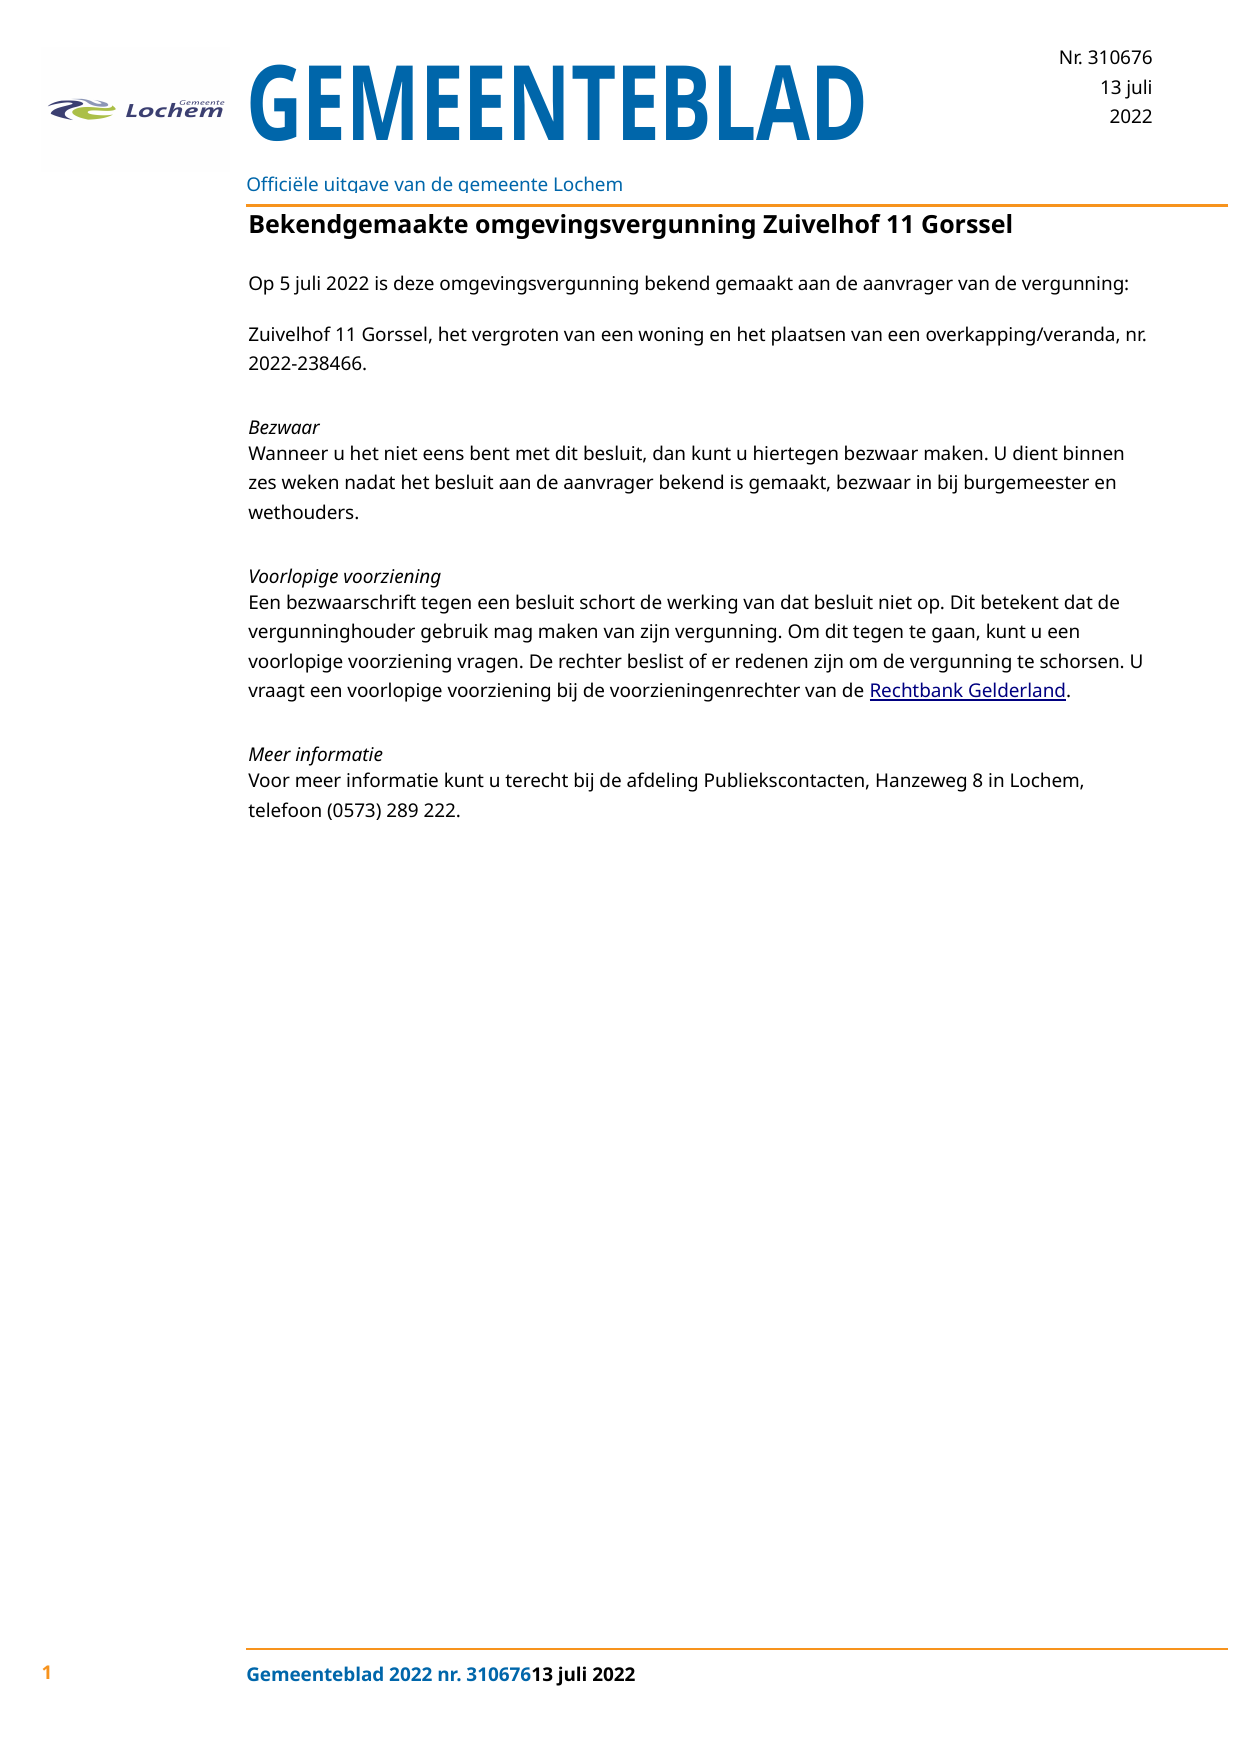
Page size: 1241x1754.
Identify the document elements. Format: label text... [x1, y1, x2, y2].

text Bezwaar [248, 414, 1152, 440]
text Zuivelhof 11 Gorssel, het vergroten van een woning en het plaatsen van een overkapping/veranda, nr. 2022-238466. [248, 321, 1152, 376]
picture [41, 47, 231, 172]
text Wanneer u het niet eens bent met dit besluit, dan kunt u hiertegen bezwaar maken. U dient binnen zes weken nadat het besluit aan de aanvrager bekend is gemaakt, bezwaar in bij burgemeester en wethouders. [248, 440, 1152, 525]
text Een bezwaarschrift tegen een besluit schort de werking van dat besluit niet op. Dit betekent dat de vergunninghouder gebruik mag maken van zijn vergunning. Om dit tegen te gaan, kunt u een voorlopige voorziening vragen. De rechter beslist of er redenen zijn om de vergunning te schorsen. U vraagt een voorlopige voorziening bij de voorzieningenrechter van de Rechtbank Gelderland. [248, 589, 1152, 703]
text Voorlopige voorziening [248, 563, 1152, 589]
text Op 5 juli 2022 is deze omgevingsvergunning bekend gemaakt aan de aanvrager van de vergunning: [248, 270, 1152, 296]
text Voor meer informatie kunt u terecht bij de afdeling Publiekscontacten, Hanzeweg 8 in Lochem, telefoon (0573) 289 222. [248, 767, 1152, 823]
text Meer informatie [248, 742, 1152, 767]
text Bekendgemaakte omgevingsvergunning Zuivelhof 11 Gorssel [248, 207, 1152, 241]
